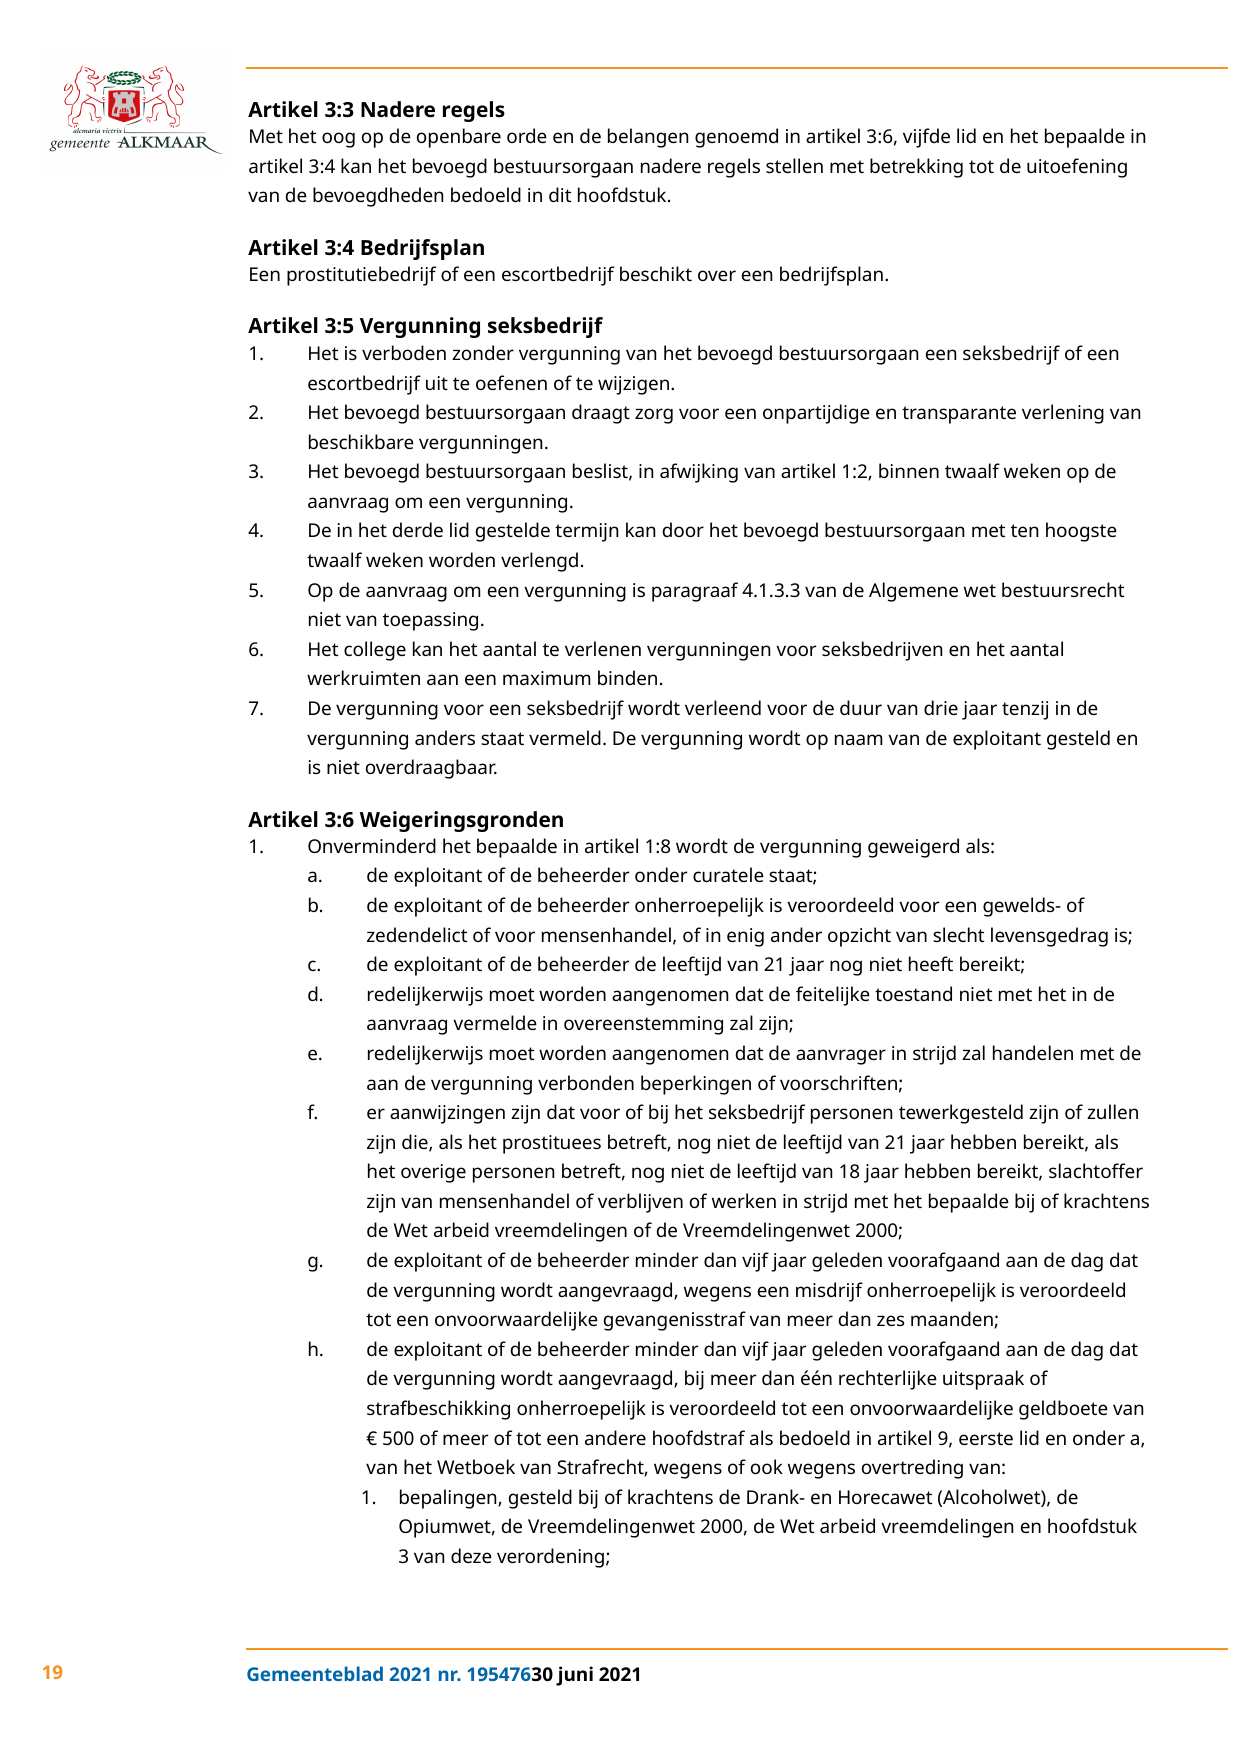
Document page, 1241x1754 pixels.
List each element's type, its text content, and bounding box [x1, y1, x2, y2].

text Artikel 3:6 Weigeringsgronden [248, 805, 1152, 833]
list Het bevoegd bestuursorgaan draagt zorg voor een onpartijdige en transparante verlening van beschikbare vergunningen. [248, 399, 1152, 454]
text Met het oog op de openbare orde en de belangen genoemd in artikel 3:6, vijfde lid en het bepaalde in artikel 3:4 kan het bevoegd bestuursorgaan nadere regels stellen met betrekking tot de uitoefening van de bevoegdheden bedoeld in dit hoofdstuk. [248, 123, 1152, 208]
list De vergunning voor een seksbedrijf wordt verleend voor de duur van drie jaar tenzij in de vergunning anders staat vermeld. De vergunning wordt op naam van de exploitant gesteld en is niet overdraagbaar. [248, 695, 1152, 780]
list de exploitant of de beheerder minder dan vijf jaar geleden voorafgaand aan de dag dat de vergunning wordt aangevraagd, wegens een misdrijf onherroepelijk is veroordeeld tot een onvoorwaardelijke gevangenisstraf van meer dan zes maanden; [307, 1247, 1152, 1332]
list de exploitant of de beheerder de leeftijd van 21 jaar nog niet heeft bereikt; [307, 951, 1152, 977]
list de exploitant of de beheerder minder dan vijf jaar geleden voorafgaand aan de dag dat de vergunning wordt aangevraagd, bij meer dan één rechterlijke uitspraak of strafbeschikking onherroepelijk is veroordeeld tot een onvoorwaardelijke geldboete van € 500 of meer of tot een andere hoofdstraf als bedoeld in artikel 9, eerste lid en onder a, van het Wetboek van Strafrecht, wegens of ook wegens overtreding van: [307, 1336, 1152, 1480]
text Een prostitutiebedrijf of een escortbedrijf beschikt over een bedrijfsplan. [248, 261, 1152, 287]
list de exploitant of de beheerder onder curatele staat; [307, 863, 1152, 888]
list Onverminderd het bepaalde in artikel 1:8 wordt de vergunning geweigerd als: [248, 833, 1152, 859]
text Artikel 3:4 Bedrijfsplan [248, 233, 1152, 261]
text Artikel 3:5 Vergunning seksbedrijf [248, 312, 1152, 340]
list Op de aanvraag om een vergunning is paragraaf 4.1.3.3 van de Algemene wet bestuursrecht niet van toepassing. [248, 577, 1152, 632]
list de exploitant of de beheerder onherroepelijk is veroordeeld voor een gewelds- of zedendelict of voor mensenhandel, of in enig ander opzicht van slecht levensgedrag is; [307, 892, 1152, 948]
list De in het derde lid gestelde termijn kan door het bevoegd bestuursorgaan met ten hoogste twaalf weken worden verlengd. [248, 518, 1152, 573]
list Het bevoegd bestuursorgaan beslist, in afwijking van artikel 1:2, binnen twaalf weken op de aanvraag om een vergunning. [248, 458, 1152, 514]
list redelijkerwijs moet worden aangenomen dat de aanvrager in strijd zal handelen met de aan de vergunning verbonden beperkingen of voorschriften; [307, 1040, 1152, 1096]
list Het is verboden zonder vergunning van het bevoegd bestuursorgaan een seksbedrijf of een escortbedrijf uit te oefenen of te wijzigen. [248, 340, 1152, 395]
list Het college kan het aantal te verlenen vergunningen voor seksbedrijven en het aantal werkruimten aan een maximum binden. [248, 636, 1152, 691]
picture [41, 47, 231, 172]
list redelijkerwijs moet worden aangenomen dat de feitelijke toestand niet met het in de aanvraag vermelde in overeenstemming zal zijn; [307, 981, 1152, 1036]
text Artikel 3:3 Nadere regels [248, 95, 1152, 123]
list er aanwijzingen zijn dat voor of bij het seksbedrijf personen tewerkgesteld zijn of zullen zijn die, als het prostituees betreft, nog niet de leeftijd van 21 jaar hebben bereikt, als het overige personen betreft, nog niet de leeftijd van 18 jaar hebben bereikt, slachtoffer zijn van mensenhandel of verblijven of werken in strijd met het bepaalde bij of krachtens de Wet arbeid vreemdelingen of de Vreemdelingenwet 2000; [307, 1099, 1152, 1243]
list bepalingen, gesteld bij of krachtens de Drank- en Horecawet (Alcoholwet), de Opiumwet, de Vreemdelingenwet 2000, de Wet arbeid vreemdelingen en hoofdstuk 3 van deze verordening; [361, 1484, 1152, 1569]
